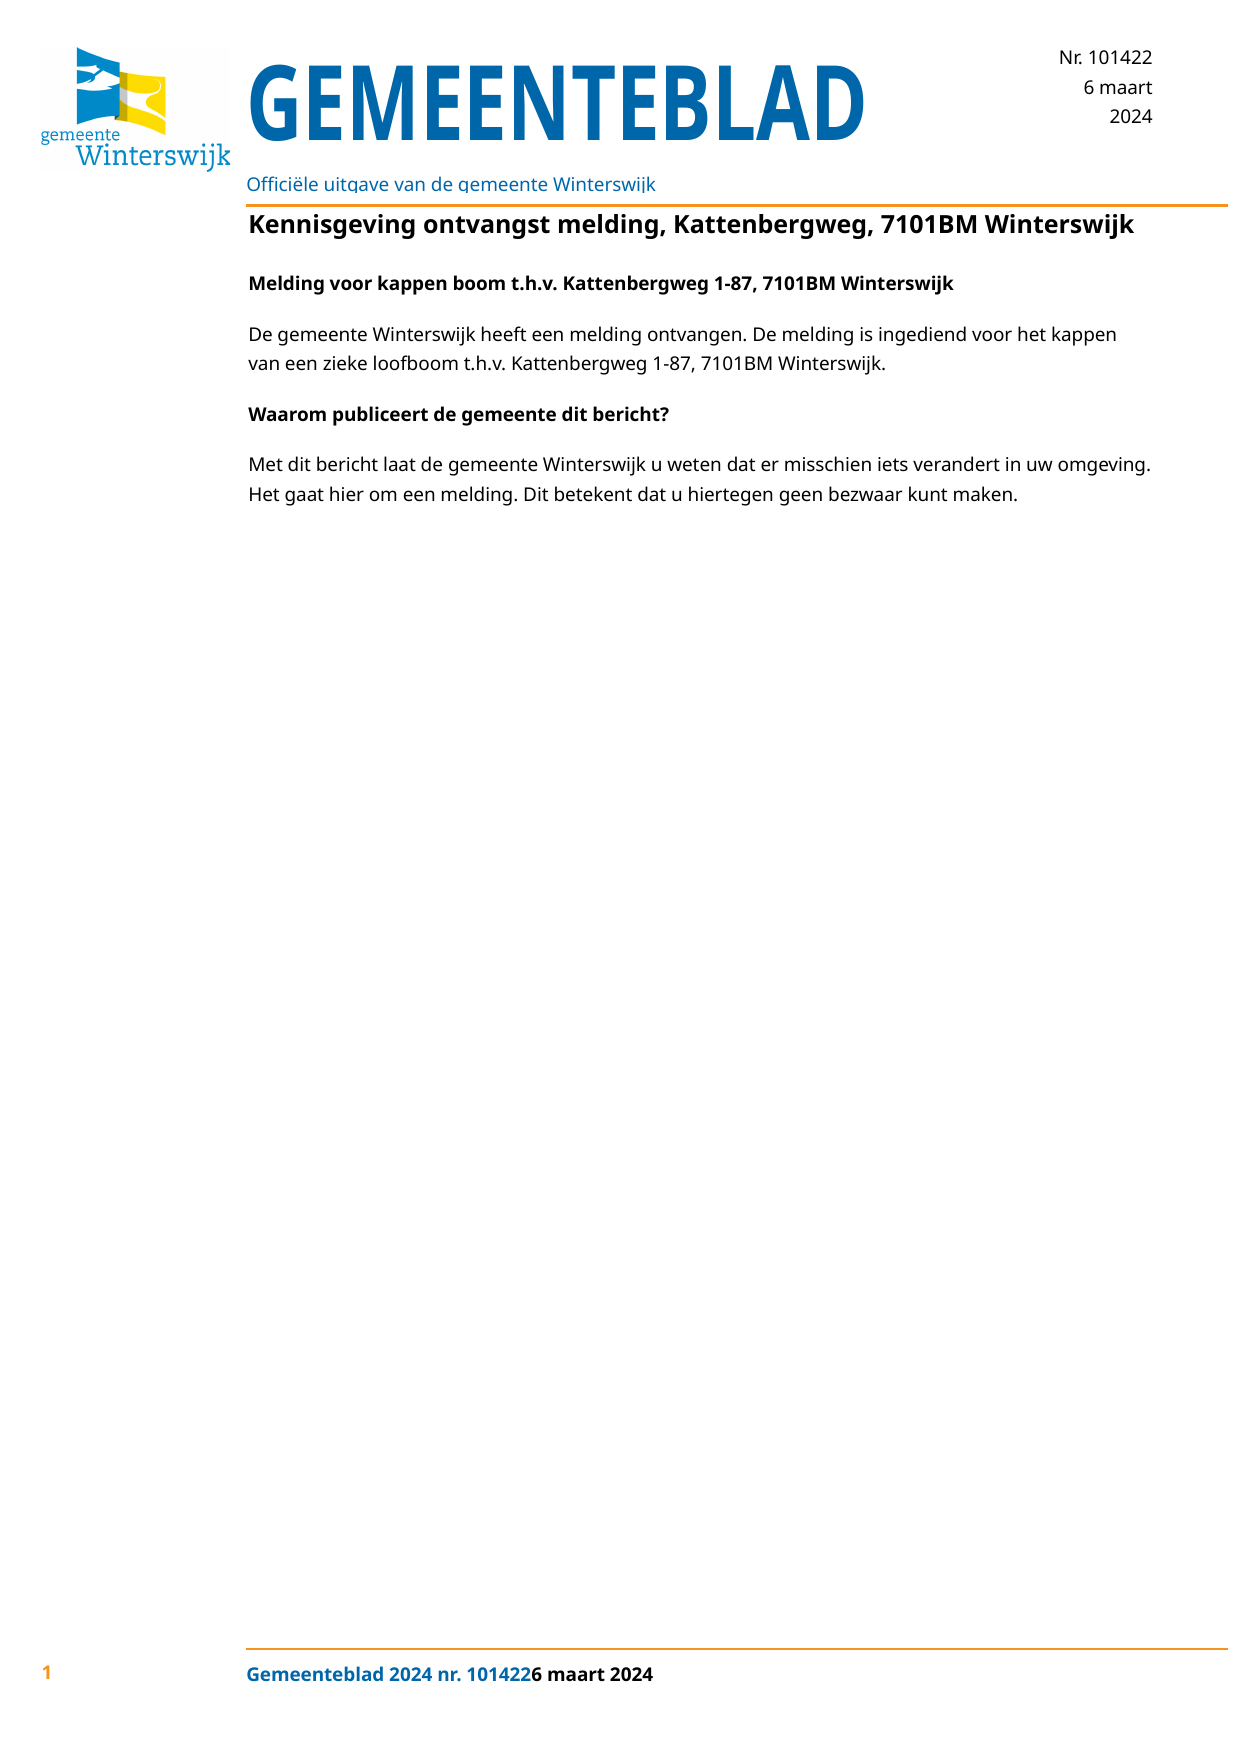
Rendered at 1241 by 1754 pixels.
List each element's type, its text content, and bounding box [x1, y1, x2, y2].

text De gemeente Winterswijk heeft een melding ontvangen. De melding is ingediend voor het kappen van een zieke loofboom t.h.v. Kattenbergweg 1-87, 7101BM Winterswijk. [248, 321, 1152, 376]
text Waarom publiceert de gemeente dit bericht? [248, 401, 1152, 426]
text Melding voor kappen boom t.h.v. Kattenbergweg 1-87, 7101BM Winterswijk [248, 270, 1152, 296]
picture [225, 153, 231, 162]
text Kennisgeving ontvangst melding, Kattenbergweg, 7101BM Winterswijk [248, 207, 1152, 241]
picture [41, 47, 231, 172]
text Met dit bericht laat de gemeente Winterswijk u weten dat er misschien iets verandert in uw omgeving. Het gaat hier om een melding. Dit betekent dat u hiertegen geen bezwaar kunt maken. [248, 451, 1152, 506]
